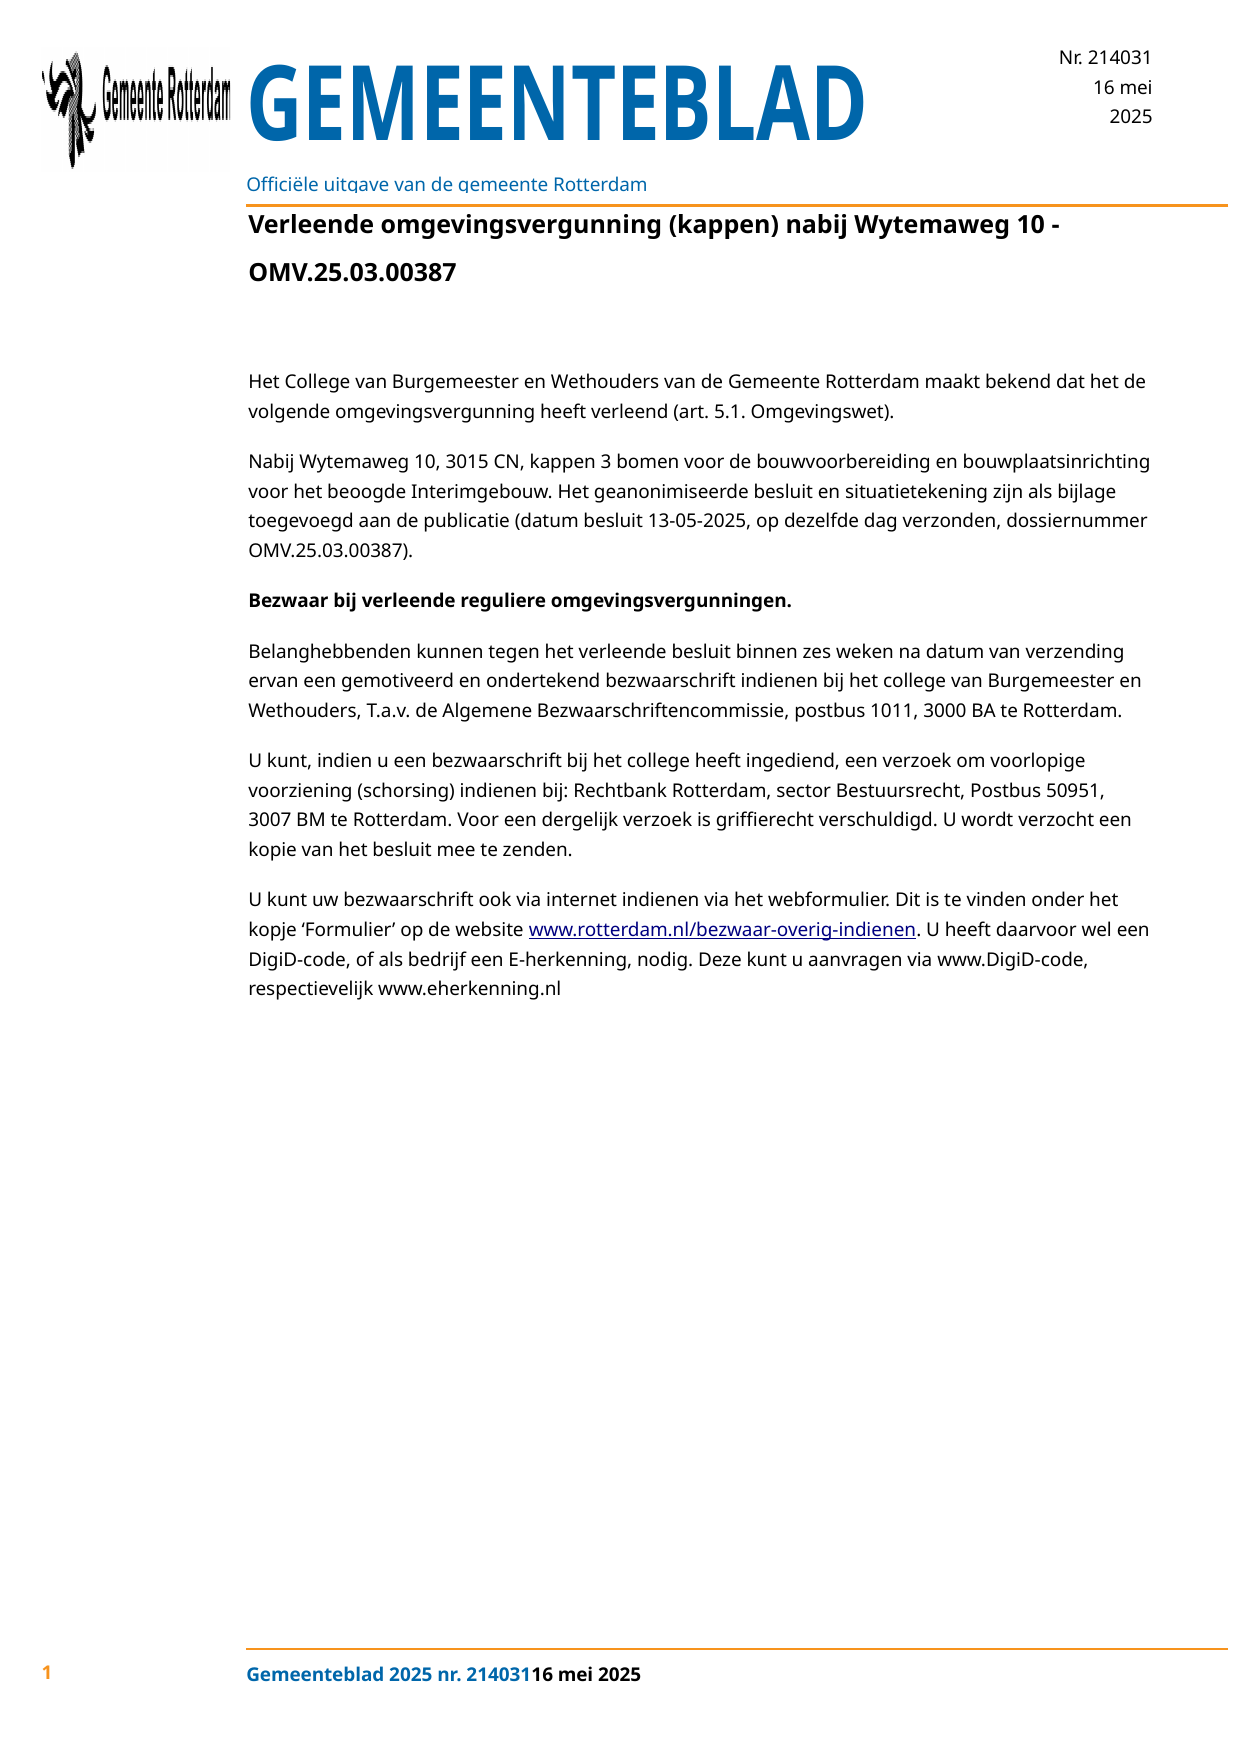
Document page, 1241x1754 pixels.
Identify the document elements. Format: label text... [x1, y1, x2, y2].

text U kunt, indien u een bezwaarschrift bij het college heeft ingediend, een verzoek om voorlopige voorziening (schorsing) indienen bij: Rechtbank Rotterdam, sector Bestuursrecht, Postbus 50951, 3007 BM te Rotterdam. Voor een dergelijk verzoek is griffierecht verschuldigd. U wordt verzocht een kopie van het besluit mee te zenden. [248, 747, 1152, 862]
text Het College van Burgemeester en Wethouders van de Gemeente Rotterdam maakt bekend dat het de volgende omgevingsvergunning heeft verleend (art. 5.1. Omgevingswet). [248, 368, 1152, 424]
text Verleende omgevingsvergunning (kappen) nabij Wytemaweg 10 - OMV.25.03.00387 [248, 207, 1152, 288]
text Bezwaar bij verleende reguliere omgevingsvergunningen. [248, 587, 1152, 613]
text U kunt uw bezwaarschrift ook via internet indienen via het webformulier. Dit is te vinden onder het kopje ‘Formulier’ op de website www.rotterdam.nl/bezwaar-overig-indienen. U heeft daarvoor wel een DigiD-code, of als bedrijf een E-herkenning, nodig. Deze kunt u aanvragen via www.DigiD-code, respectievelijk www.eherkenning.nl [248, 887, 1152, 1001]
text Belanghebbenden kunnen tegen het verleende besluit binnen zes weken na datum van verzending ervan een gemotiveerd en ondertekend bezwaarschrift indienen bij het college van Burgemeester en Wethouders, T.a.v. de Algemene Bezwaarschriftencommissie, postbus 1011, 3000 BA te Rotterdam. [248, 638, 1152, 723]
text Nabij Wytemaweg 10, 3015 CN, kappen 3 bomen voor de bouwvoorbereiding en bouwplaatsinrichting voor het beoogde Interimgebouw. Het geanonimiseerde besluit en situatietekening zijn als bijlage toegevoegd aan de publicatie (datum besluit 13-05-2025, op dezelfde dag verzonden, dossiernummer OMV.25.03.00387). [248, 448, 1152, 563]
picture [41, 47, 231, 172]
